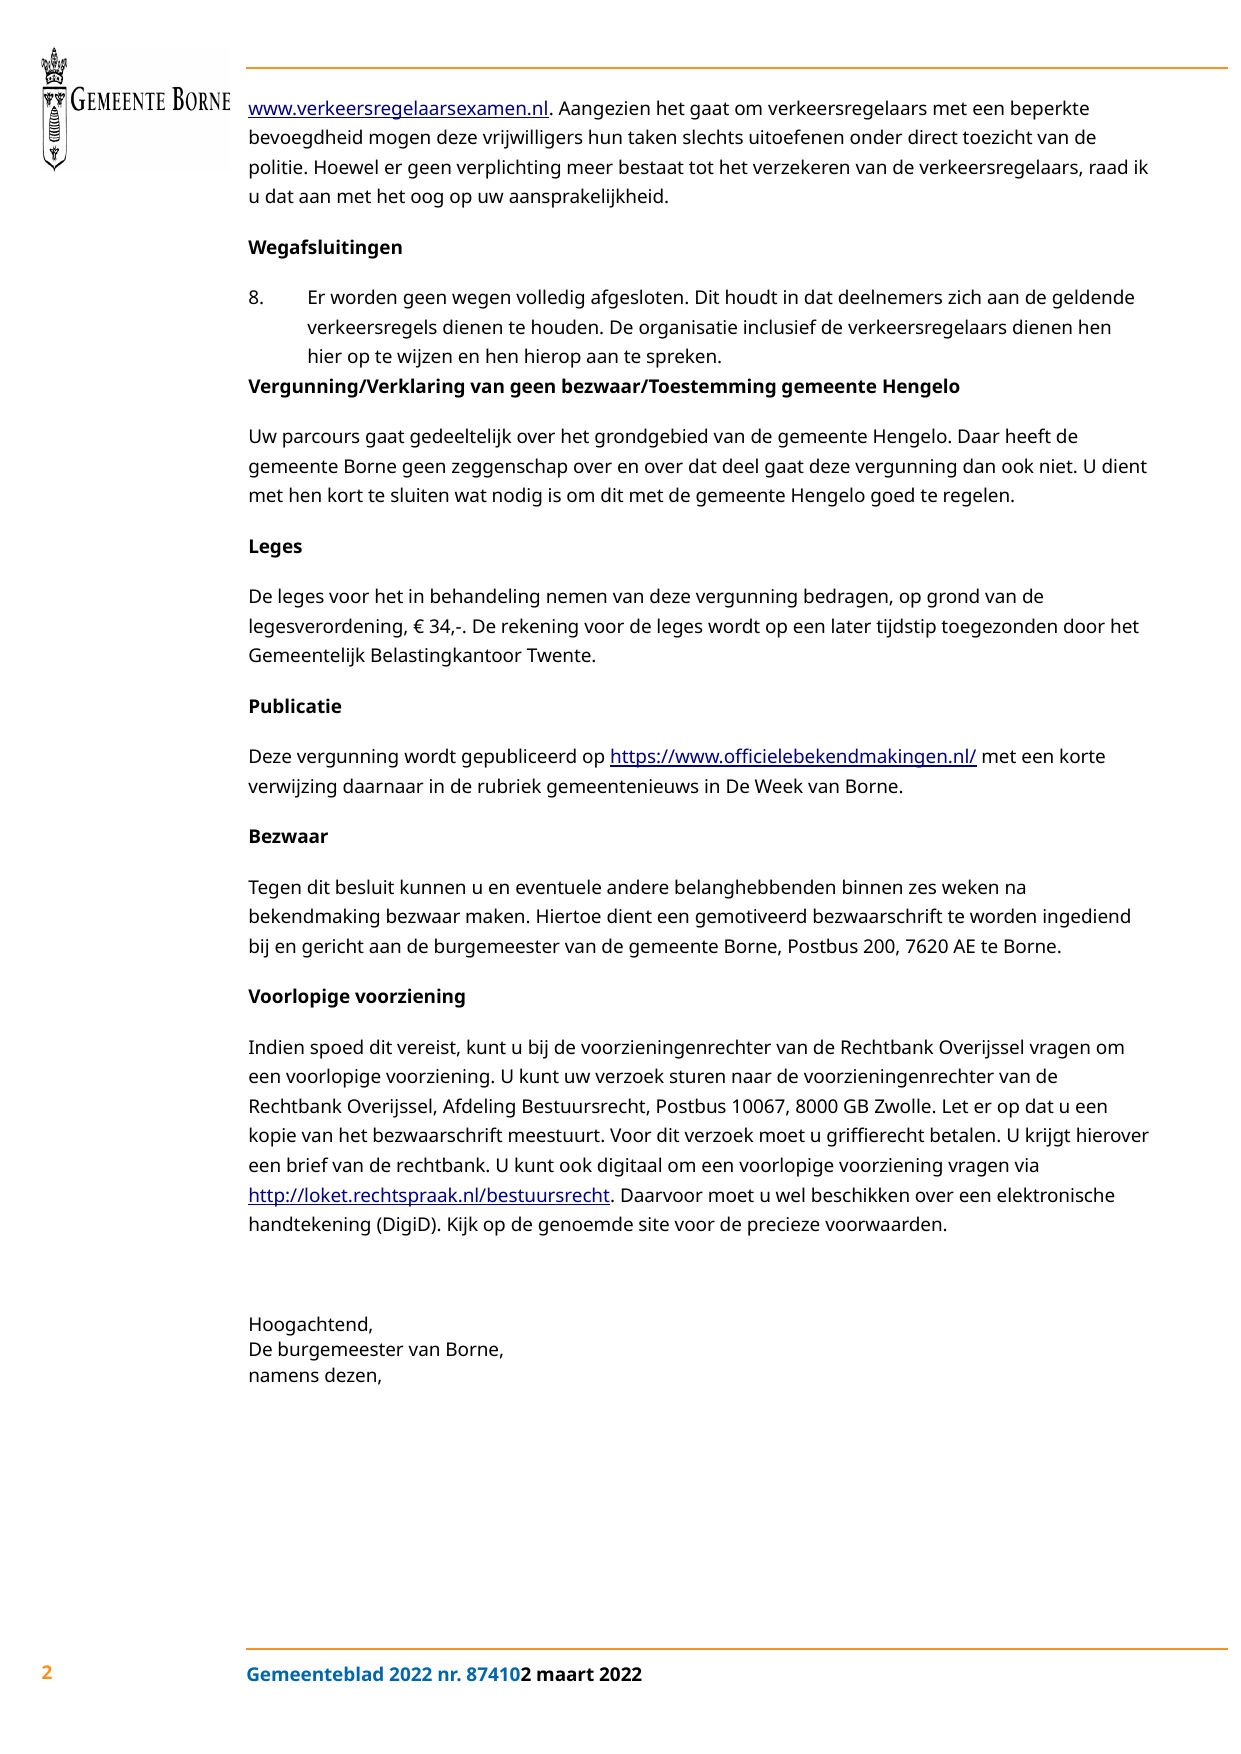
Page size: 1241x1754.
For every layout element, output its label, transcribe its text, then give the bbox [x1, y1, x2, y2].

text Tegen dit besluit kunnen u en eventuele andere belanghebbenden binnen zes weken na bekendmaking bezwaar maken. Hiertoe dient een gemotiveerd bezwaarschrift te worden ingediend bij en gericht aan de burgemeester van de gemeente Borne, Postbus 200, 7620 AE te Borne. [248, 874, 1152, 959]
text Indien spoed dit vereist, kunt u bij de voorzieningenrechter van de Rechtbank Overijssel vragen om een voorlopige voorziening. U kunt uw verzoek sturen naar de voorzieningenrechter van de Rechtbank Overijssel, Afdeling Bestuursrecht, Postbus 10067, 8000 GB Zwolle. Let er op dat u een kopie van het bezwaarschrift meestuurt. Voor dit verzoek moet u griffierecht betalen. U krijgt hierover een brief van de rechtbank. U kunt ook digitaal om een voorlopige voorziening vragen via http://loket.rechtspraak.nl/bestuursrecht. Daarvoor moet u wel beschikken over een elektronische handtekening (DigiD). Kijk op de genoemde site voor de precieze voorwaarden. [248, 1034, 1152, 1237]
text Deze vergunning wordt gepubliceerd op https://www.officielebekendmakingen.nl/ met een korte verwijzing daarnaar in de rubriek gemeentenieuws in De Week van Borne. [248, 743, 1152, 799]
text Uw parcours gaat gedeeltelijk over het grondgebied van de gemeente Hengelo. Daar heeft de gemeente Borne geen zeggenschap over en over dat deel gaat deze vergunning dan ook niet. U dient met hen kort te sluiten wat nodig is om dit met de gemeente Hengelo goed te regelen. [248, 423, 1152, 508]
text Vergunning/Verklaring van geen bezwaar/Toestemming gemeente Hengelo [248, 373, 1152, 399]
text Voorlopige voorziening [248, 983, 1152, 1009]
text De leges voor het in behandeling nemen van deze vergunning bedragen, op grond van de legesverordening, € 34,-. De rekening voor de leges wordt op een later tijdstip toegezonden door het Gemeentelijk Belastingkantoor Twente. [248, 583, 1152, 668]
text Wegafsluitingen [248, 234, 1152, 260]
text Bezwaar [248, 823, 1152, 849]
text De burgemeester van Borne, [248, 1336, 1152, 1362]
text www.verkeersregelaarsexamen.nl. Aangezien het gaat om verkeersregelaars met een beperkte bevoegdheid mogen deze vrijwilligers hun taken slechts uitoefenen onder direct toezicht van de politie. Hoewel er geen verplichting meer bestaat tot het verzekeren van de verkeersregelaars, raad ik u dat aan met het oog op uw aansprakelijkheid. [248, 95, 1152, 209]
list Er worden geen wegen volledig afgesloten. Dit houdt in dat deelnemers zich aan de geldende verkeersregels dienen te houden. De organisatie inclusief de verkeersregelaars dienen hen hier op te wijzen en hen hierop aan te spreken. [248, 284, 1152, 369]
text Leges [248, 533, 1152, 559]
text Publicatie [248, 693, 1152, 719]
text Hoogachtend, [248, 1311, 1152, 1336]
text namens dezen, [248, 1362, 1152, 1388]
picture [41, 47, 231, 172]
